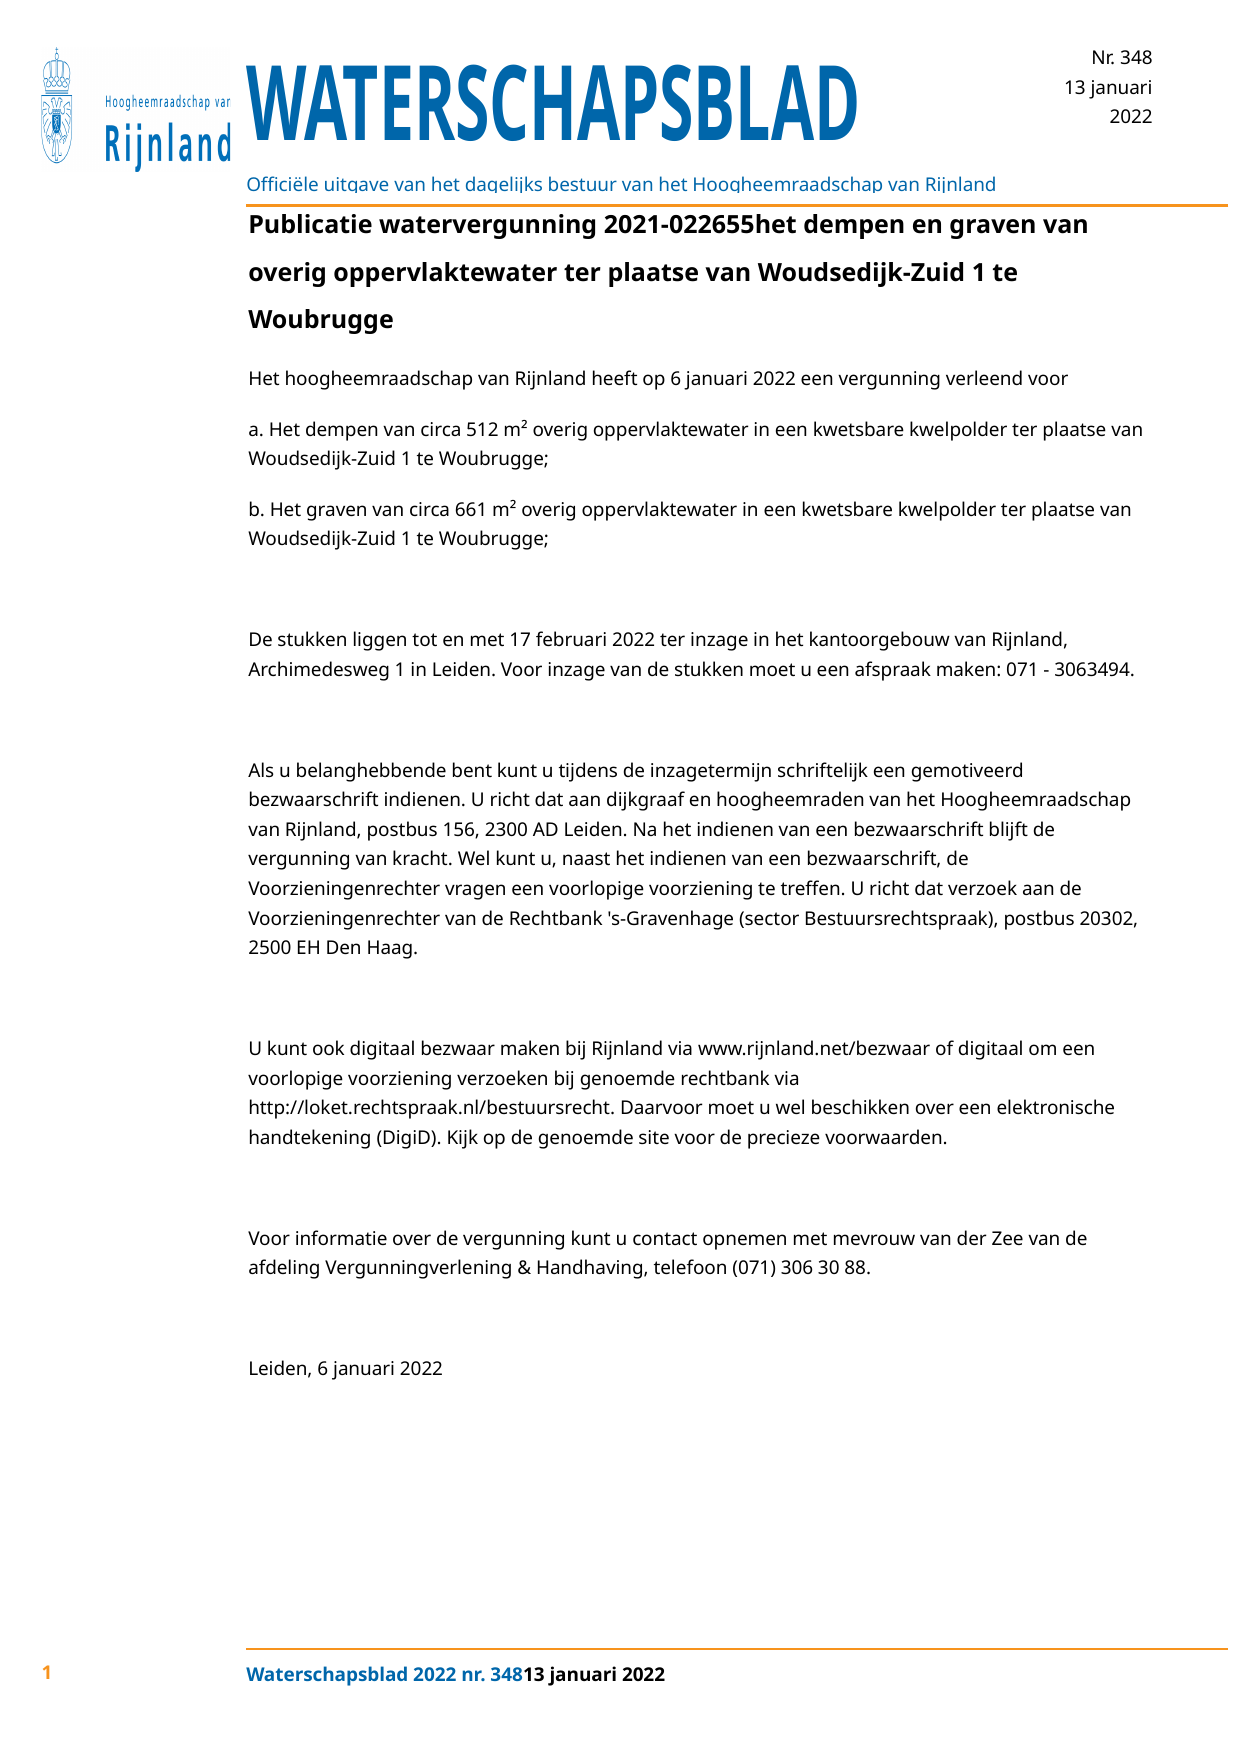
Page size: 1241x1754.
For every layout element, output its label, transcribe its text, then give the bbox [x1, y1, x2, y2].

text Als u belanghebbende bent kunt u tijdens de inzagetermijn schriftelijk een gemotiveerd bezwaarschrift indienen. U richt dat aan dijkgraaf en hoogheemraden van het Hoogheemraadschap van Rijnland, postbus 156, 2300 AD Leiden. Na het indienen van een bezwaarschrift blijft de vergunning van kracht. Wel kunt u, naast het indienen van een bezwaarschrift, de Voorzieningenrechter vragen een voorlopige voorziening te treffen. U richt dat verzoek aan de Voorzieningenrechter van de Rechtbank 's-Gravenhage (sector Bestuursrechtspraak), postbus 20302, 2500 EH Den Haag. [248, 757, 1152, 960]
text De stukken liggen tot en met 17 februari 2022 ter inzage in het kantoorgebouw van Rijnland, Archimedesweg 1 in Leiden. Voor inzage van de stukken moet u een afspraak maken: 071 - 3063494. [248, 626, 1152, 682]
text a. Het dempen van circa 512 m² overig oppervlaktewater in een kwetsbare kwelpolder ter plaatse van Woudsedijk-Zuid 1 te Woubrugge; [248, 416, 1152, 471]
text b. Het graven van circa 661 m² overig oppervlaktewater in een kwetsbare kwelpolder ter plaatse van Woudsedijk-Zuid 1 te Woubrugge; [248, 496, 1152, 551]
text Het hoogheemraadschap van Rijnland heeft op 6 januari 2022 een vergunning verleend voor [248, 366, 1152, 391]
text Publicatie watervergunning 2021-022655het dempen en graven van overig oppervlaktewater ter plaatse van Woudsedijk-Zuid 1 te Woubrugge [248, 207, 1152, 336]
text Voor informatie over de vergunning kunt u contact opnemen met mevrouw van der Zee van de afdeling Vergunningverlening & Handhaving, telefoon (071) 306 30 88. [248, 1225, 1152, 1280]
text U kunt ook digitaal bezwaar maken bij Rijnland via www.rijnland.net/bezwaar of digitaal om een voorlopige voorziening verzoeken bij genoemde rechtbank via http://loket.rechtspraak.nl/bestuursrecht. Daarvoor moet u wel beschikken over een elektronische handtekening (DigiD). Kijk op de genoemde site voor de precieze voorwaarden. [248, 1035, 1152, 1149]
text Leiden, 6 januari 2022 [248, 1355, 1152, 1381]
picture [41, 47, 231, 172]
